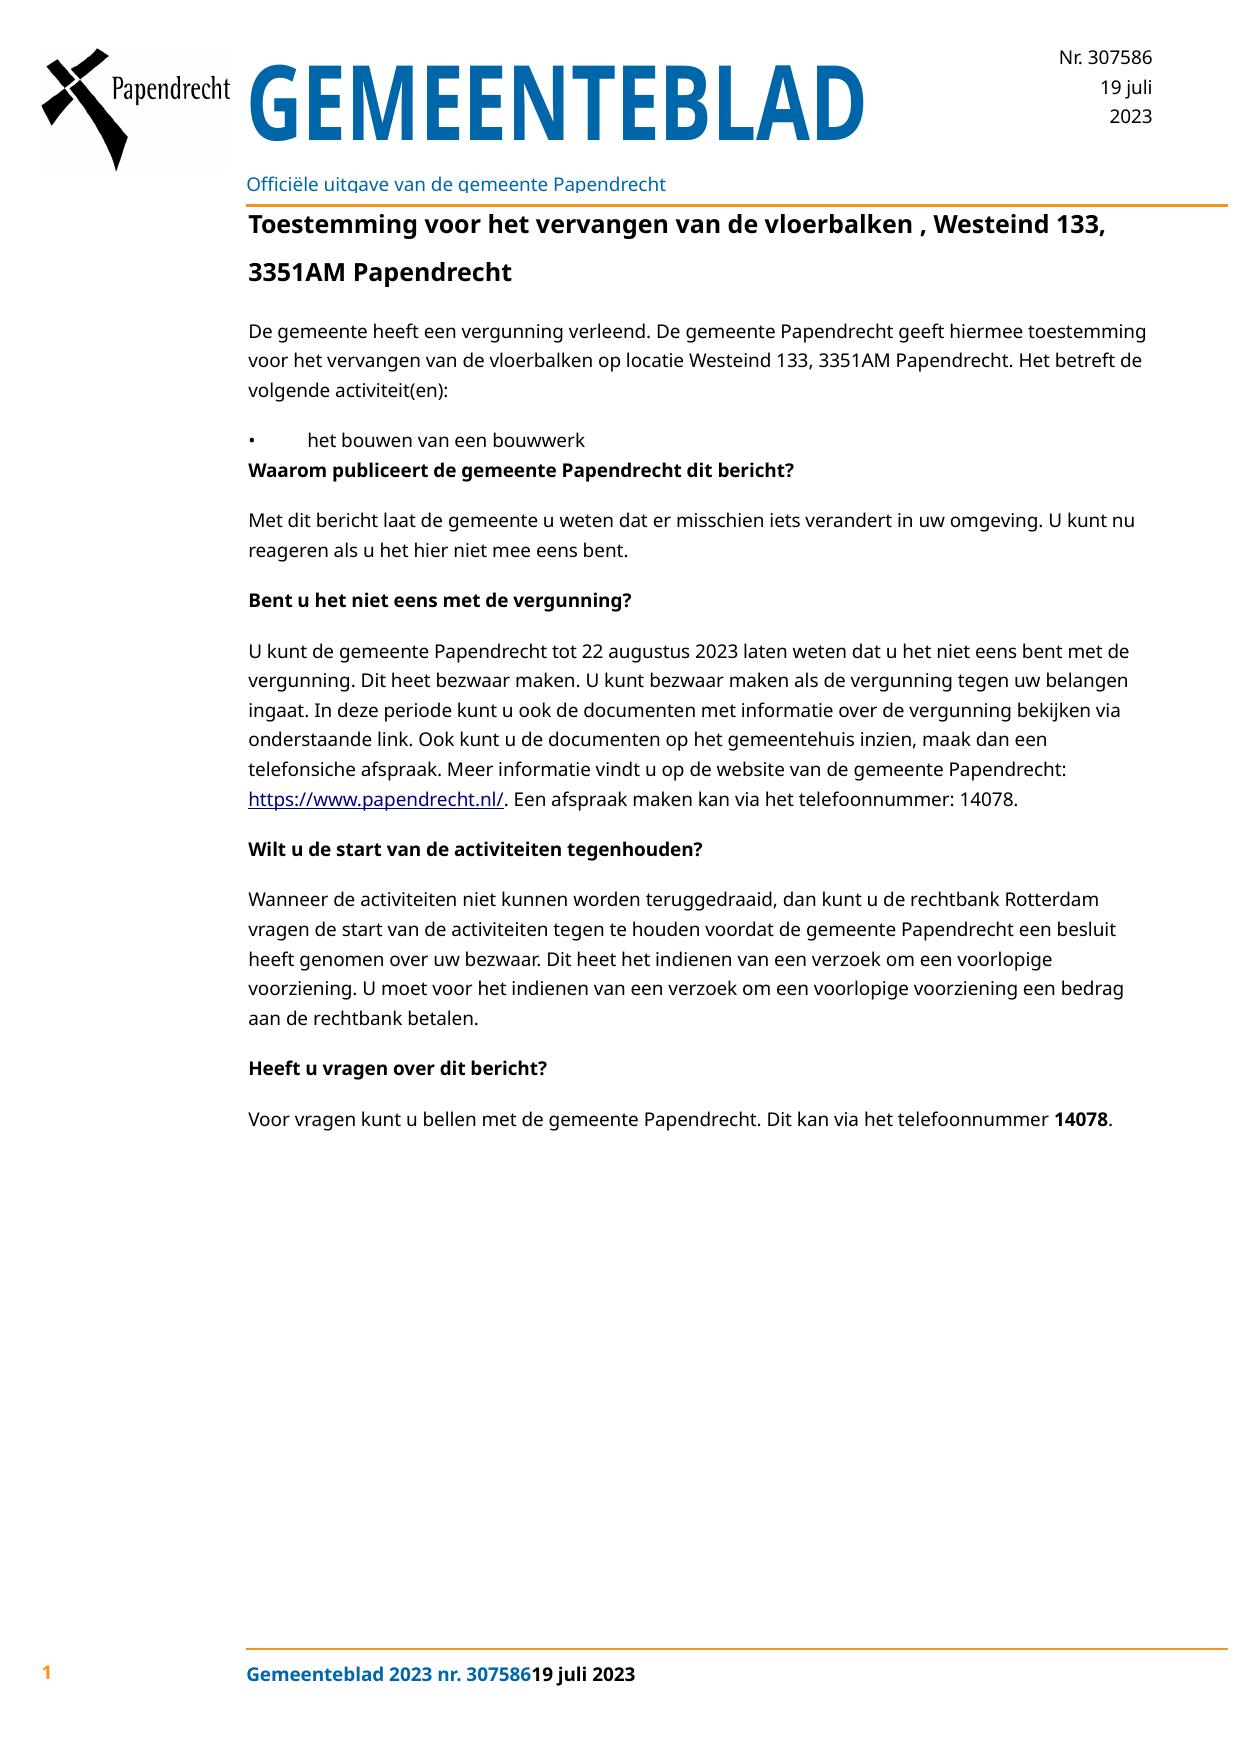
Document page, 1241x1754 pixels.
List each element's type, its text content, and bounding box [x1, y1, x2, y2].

text U kunt de gemeente Papendrecht tot 22 augustus 2023 laten weten dat u het niet eens bent met de vergunning. Dit heet bezwaar maken. U kunt bezwaar maken als de vergunning tegen uw belangen ingaat. In deze periode kunt u ook de documenten met informatie over de vergunning bekijken via onderstaande link. Ook kunt u de documenten op het gemeentehuis inzien, maak dan een telefonsiche afspraak. Meer informatie vindt u op de website van de gemeente Papendrecht: https://www.papendrecht.nl/. Een afspraak maken kan via het telefoonnummer: 14078. [248, 638, 1152, 812]
text Voor vragen kunt u bellen met de gemeente Papendrecht. Dit kan via het telefoonnummer 14078. [248, 1106, 1152, 1132]
picture [41, 47, 231, 172]
text Wanneer de activiteiten niet kunnen worden teruggedraaid, dan kunt u de rechtbank Rotterdam vragen de start van de activiteiten tegen te houden voordat de gemeente Papendrecht een besluit heeft genomen over uw bezwaar. Dit heet het indienen van een verzoek om een voorlopige voorziening. U moet voor het indienen van een verzoek om een voorlopige voorziening een bedrag aan de rechtbank betalen. [248, 887, 1152, 1031]
text Bent u het niet eens met de vergunning? [248, 587, 1152, 613]
text Met dit bericht laat de gemeente u weten dat er misschien iets verandert in uw omgeving. U kunt nu reageren als u het hier niet mee eens bent. [248, 507, 1152, 563]
text Wilt u de start van de activiteiten tegenhouden? [248, 836, 1152, 862]
text De gemeente heeft een vergunning verleend. De gemeente Papendrecht geeft hiermee toestemming voor het vervangen van de vloerbalken op locatie Westeind 133, 3351AM Papendrecht. Het betreft de volgende activiteit(en): [248, 318, 1152, 403]
text Toestemming voor het vervangen van de vloerbalken , Westeind 133, 3351AM Papendrecht [248, 207, 1152, 288]
list het bouwen van een bouwwerk [248, 427, 1152, 453]
text Heeft u vragen over dit bericht? [248, 1055, 1152, 1081]
text Waarom publiceert de gemeente Papendrecht dit bericht? [248, 457, 1152, 483]
